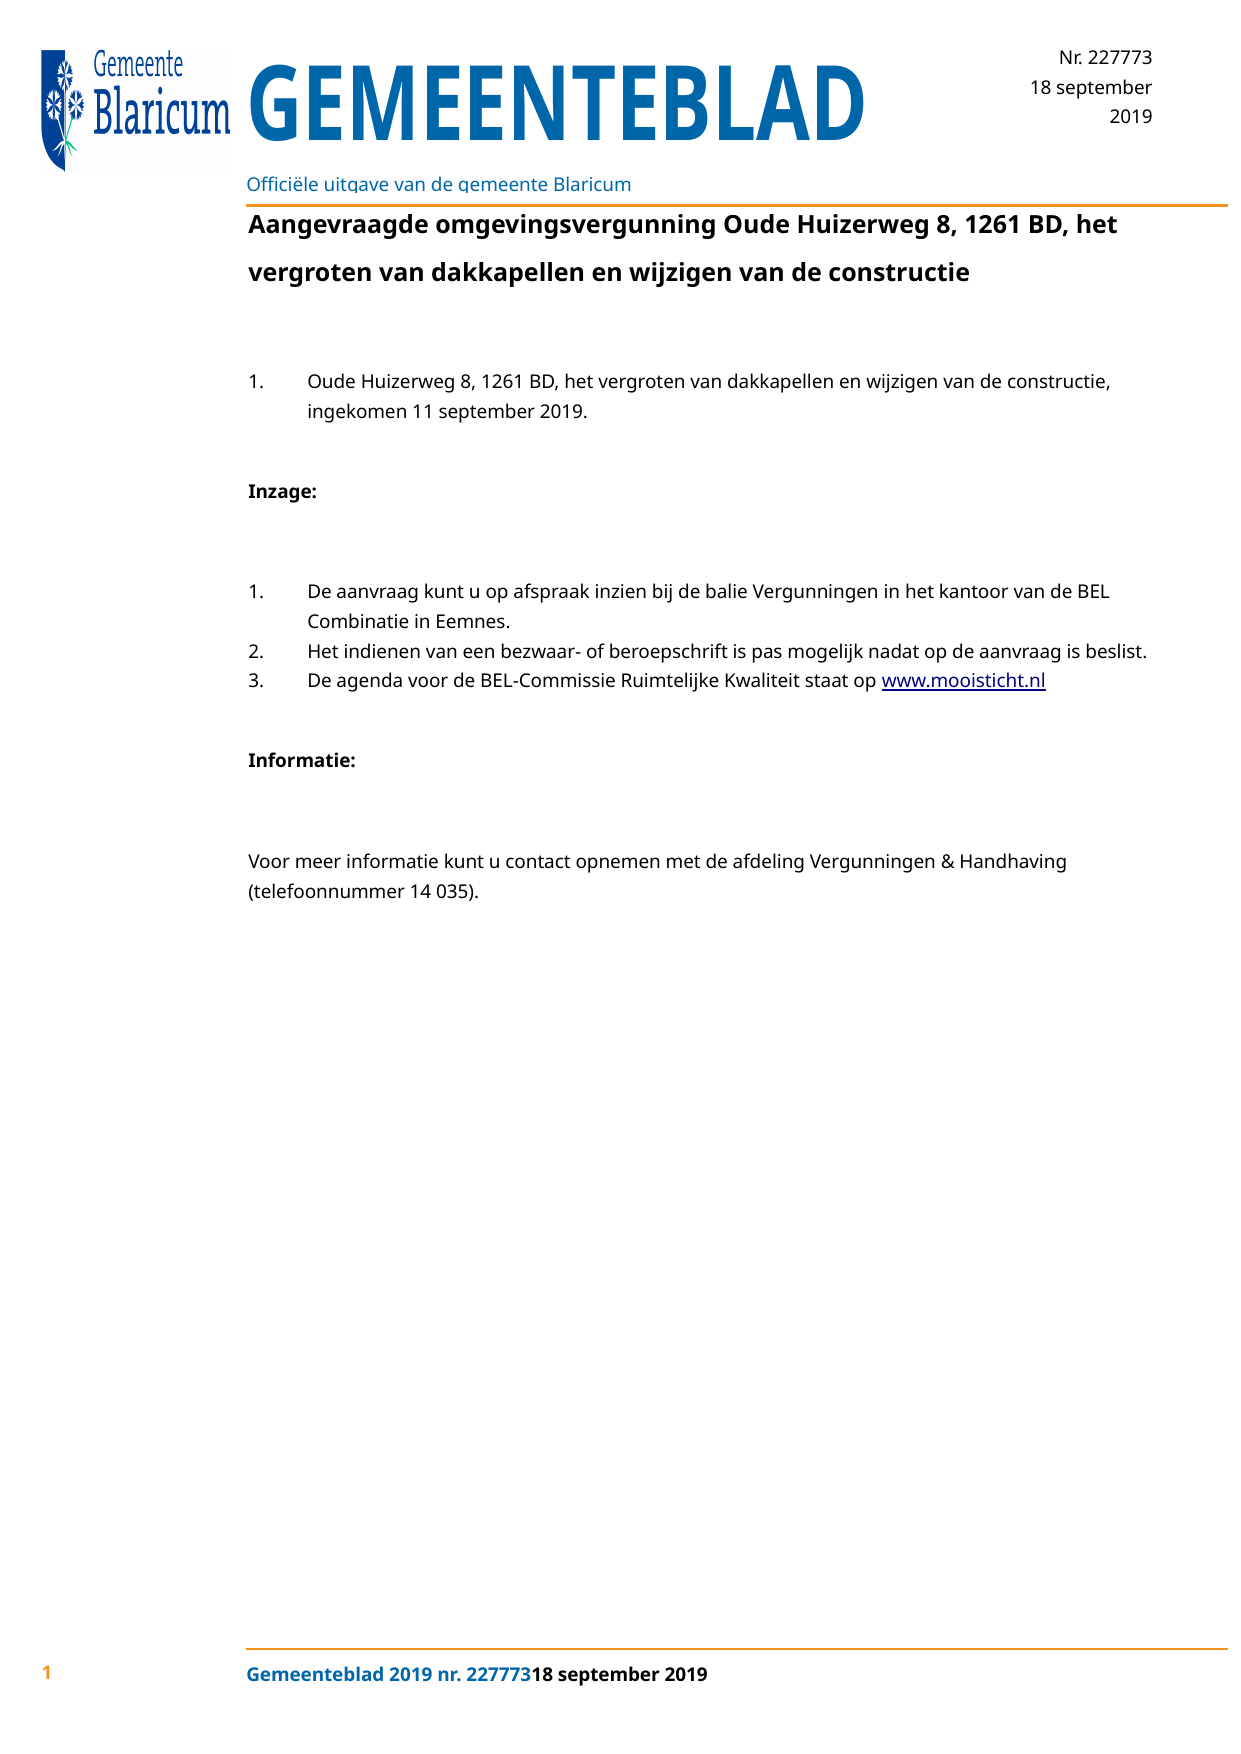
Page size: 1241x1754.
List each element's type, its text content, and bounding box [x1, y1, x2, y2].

text Informatie: [248, 747, 1152, 773]
picture [41, 47, 231, 172]
text Voor meer informatie kunt u contact opnemen met de afdeling Vergunningen & Handhaving (telefoonnummer 14 035). [248, 848, 1152, 904]
list Het indienen van een bezwaar- of beroepschrift is pas mogelijk nadat op de aanvraag is beslist. [248, 638, 1152, 664]
list Oude Huizerweg 8, 1261 BD, het vergroten van dakkapellen en wijzigen van de constructie, ingekomen 11 september 2019. [248, 368, 1152, 424]
list De agenda voor de BEL-Commissie Ruimtelijke Kwaliteit staat op www.mooisticht.nl [248, 667, 1152, 693]
text Inzage: [248, 478, 1152, 504]
text Aangevraagde omgevingsvergunning Oude Huizerweg 8, 1261 BD, het vergroten van dakkapellen en wijzigen van de constructie [248, 207, 1152, 288]
list De aanvraag kunt u op afspraak inzien bij de balie Vergunningen in het kantoor van de BEL Combinatie in Eemnes. [248, 579, 1152, 634]
